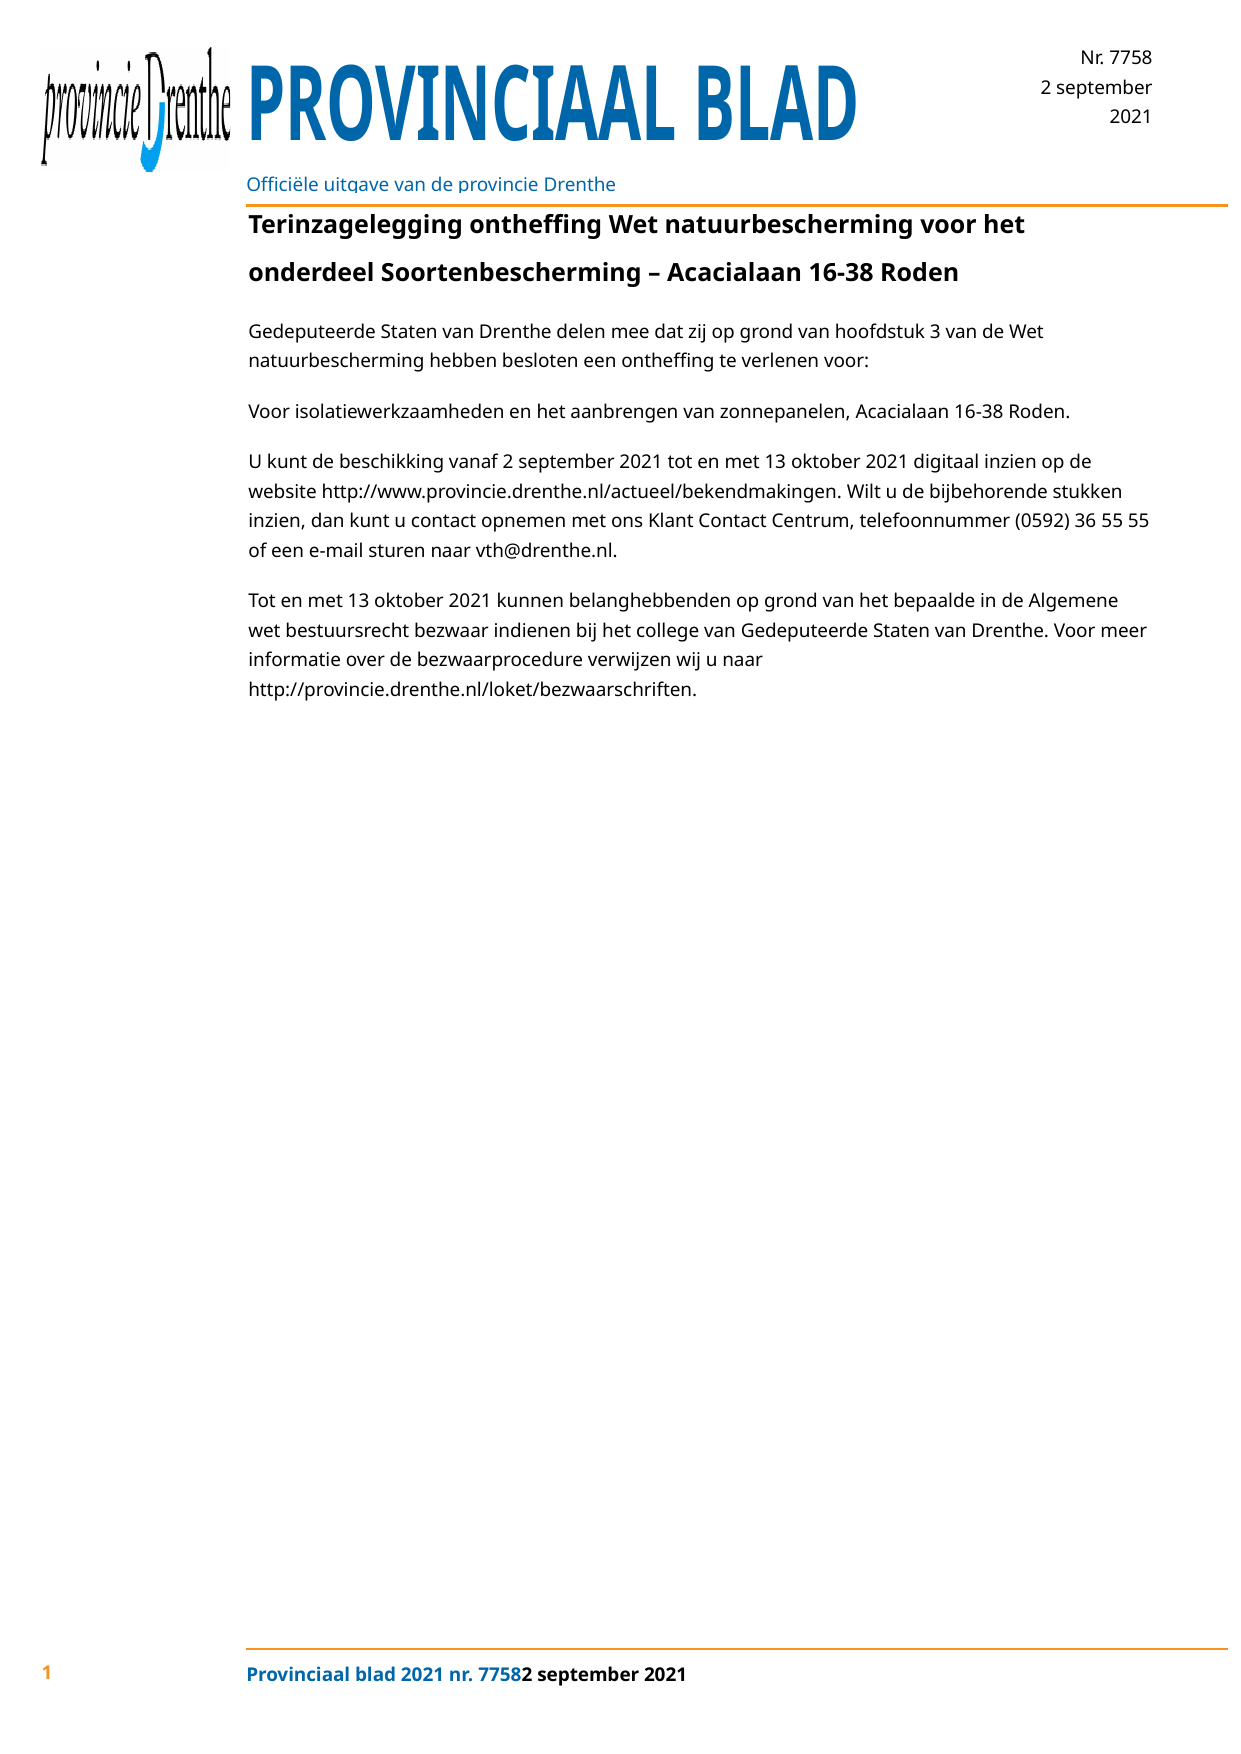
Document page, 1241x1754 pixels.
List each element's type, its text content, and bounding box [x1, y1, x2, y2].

picture [41, 47, 231, 172]
text U kunt de beschikking vanaf 2 september 2021 tot en met 13 oktober 2021 digitaal inzien op de website http://www.provincie.drenthe.nl/actueel/bekendmakingen. Wilt u de bijbehorende stukken inzien, dan kunt u contact opnemen met ons Klant Contact Centrum, telefoonnummer (0592) 36 55 55 of een e-mail sturen naar vth@drenthe.nl. [248, 448, 1152, 563]
text Gedeputeerde Staten van Drenthe delen mee dat zij op grond van hoofdstuk 3 van de Wet natuurbescherming hebben besloten een ontheffing te verlenen voor: [248, 318, 1152, 373]
text Terinzagelegging ontheffing Wet natuurbescherming voor het onderdeel Soortenbescherming – Acacialaan 16-38 Roden [248, 207, 1152, 288]
text Tot en met 13 oktober 2021 kunnen belanghebbenden op grond van het bepaalde in de Algemene wet bestuursrecht bezwaar indienen bij het college van Gedeputeerde Staten van Drenthe. Voor meer informatie over de bezwaarprocedure verwijzen wij u naar http://provincie.drenthe.nl/loket/bezwaarschriften. [248, 587, 1152, 702]
text Voor isolatiewerkzaamheden en het aanbrengen van zonnepanelen, Acacialaan 16-38 Roden. [248, 398, 1152, 424]
